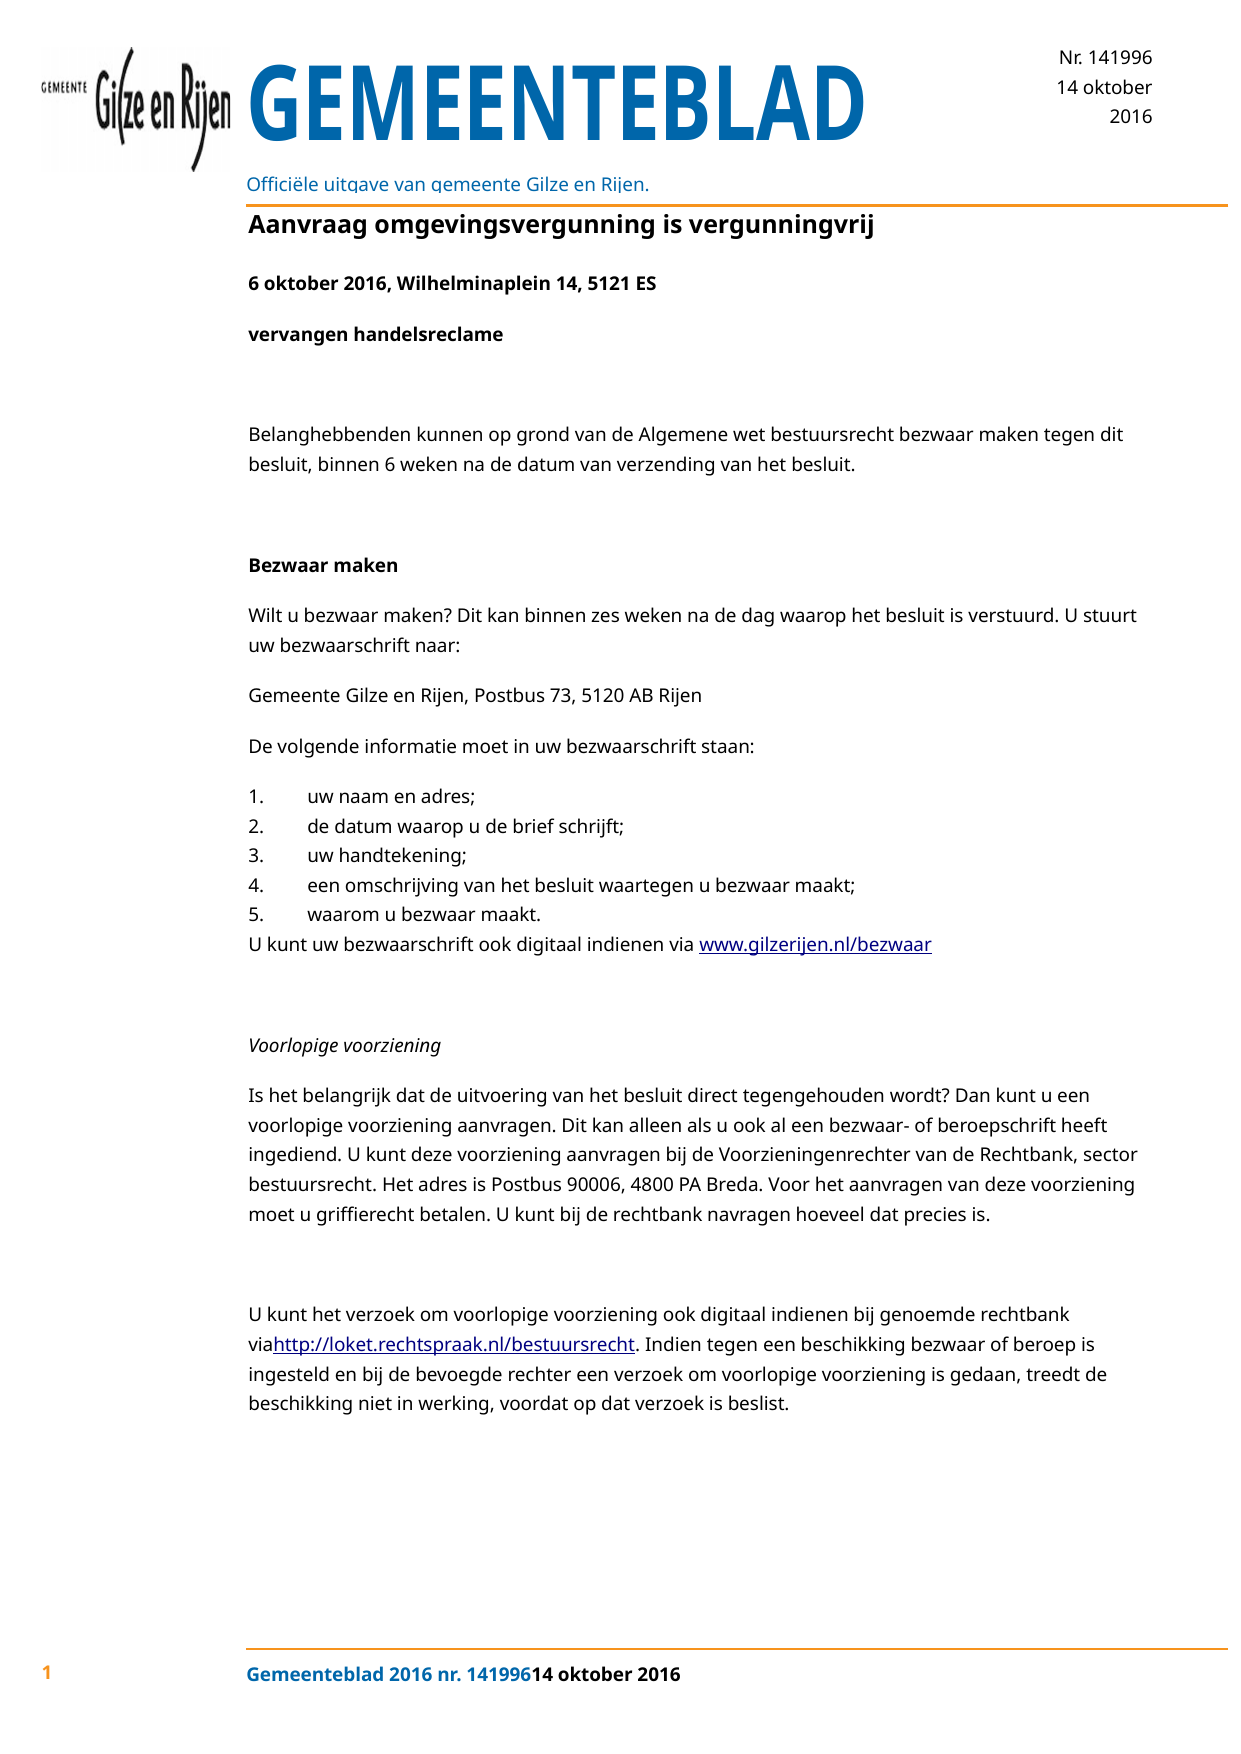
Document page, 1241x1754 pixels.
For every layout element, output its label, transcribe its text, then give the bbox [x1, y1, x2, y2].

list de datum waarop u de brief schrijft; [248, 813, 1152, 838]
list een omschrijving van het besluit waartegen u bezwaar maakt; [248, 872, 1152, 898]
text De volgende informatie moet in uw bezwaarschrift staan: [248, 733, 1152, 758]
text Wilt u bezwaar maken? Dit kan binnen zes weken na de dag waarop het besluit is verstuurd. U stuurt uw bezwaarschrift naar: [248, 602, 1152, 658]
text Voorlopige voorziening [248, 1032, 1152, 1058]
list uw handtekening; [248, 842, 1152, 868]
list waarom u bezwaar maakt. [248, 902, 1152, 927]
text Belanghebbenden kunnen op grond van de Algemene wet bestuursrecht bezwaar maken tegen dit besluit, binnen 6 weken na de datum van verzending van het besluit. [248, 422, 1152, 477]
text Is het belangrijk dat de uitvoering van het besluit direct tegengehouden wordt? Dan kunt u een voorlopige voorziening aanvragen. Dit kan alleen als u ook al een bezwaar- of beroepschrift heeft ingediend. U kunt deze voorziening aanvragen bij de Voorzieningenrechter van de Rechtbank, sector bestuursrecht. Het adres is Postbus 90006, 4800 PA Breda. Voor het aanvragen van deze voorziening moet u griffierecht betalen. U kunt bij de rechtbank navragen hoeveel dat precies is. [248, 1082, 1152, 1226]
text Gemeente Gilze en Rijen, Postbus 73, 5120 AB Rijen [248, 682, 1152, 708]
text Bezwaar maken [248, 552, 1152, 578]
picture [41, 47, 231, 172]
list uw naam en adres; [248, 783, 1152, 809]
text Aanvraag omgevingsvergunning is vergunningvrij [248, 207, 1152, 241]
text vervangen handelsreclame [248, 321, 1152, 346]
text U kunt het verzoek om voorlopige voorziening ook digitaal indienen bij genoemde rechtbank viahttp://loket.rechtspraak.nl/bestuursrecht. Indien tegen een beschikking bezwaar of beroep is ingesteld en bij de bevoegde rechter een verzoek om voorlopige voorziening is gedaan, treedt de beschikking niet in werking, voordat op dat verzoek is beslist. [248, 1302, 1152, 1416]
text 6 oktober 2016, Wilhelminaplein 14, 5121 ES [248, 270, 1152, 296]
text U kunt uw bezwaarschrift ook digitaal indienen via www.gilzerijen.nl/bezwaar [248, 931, 1152, 957]
